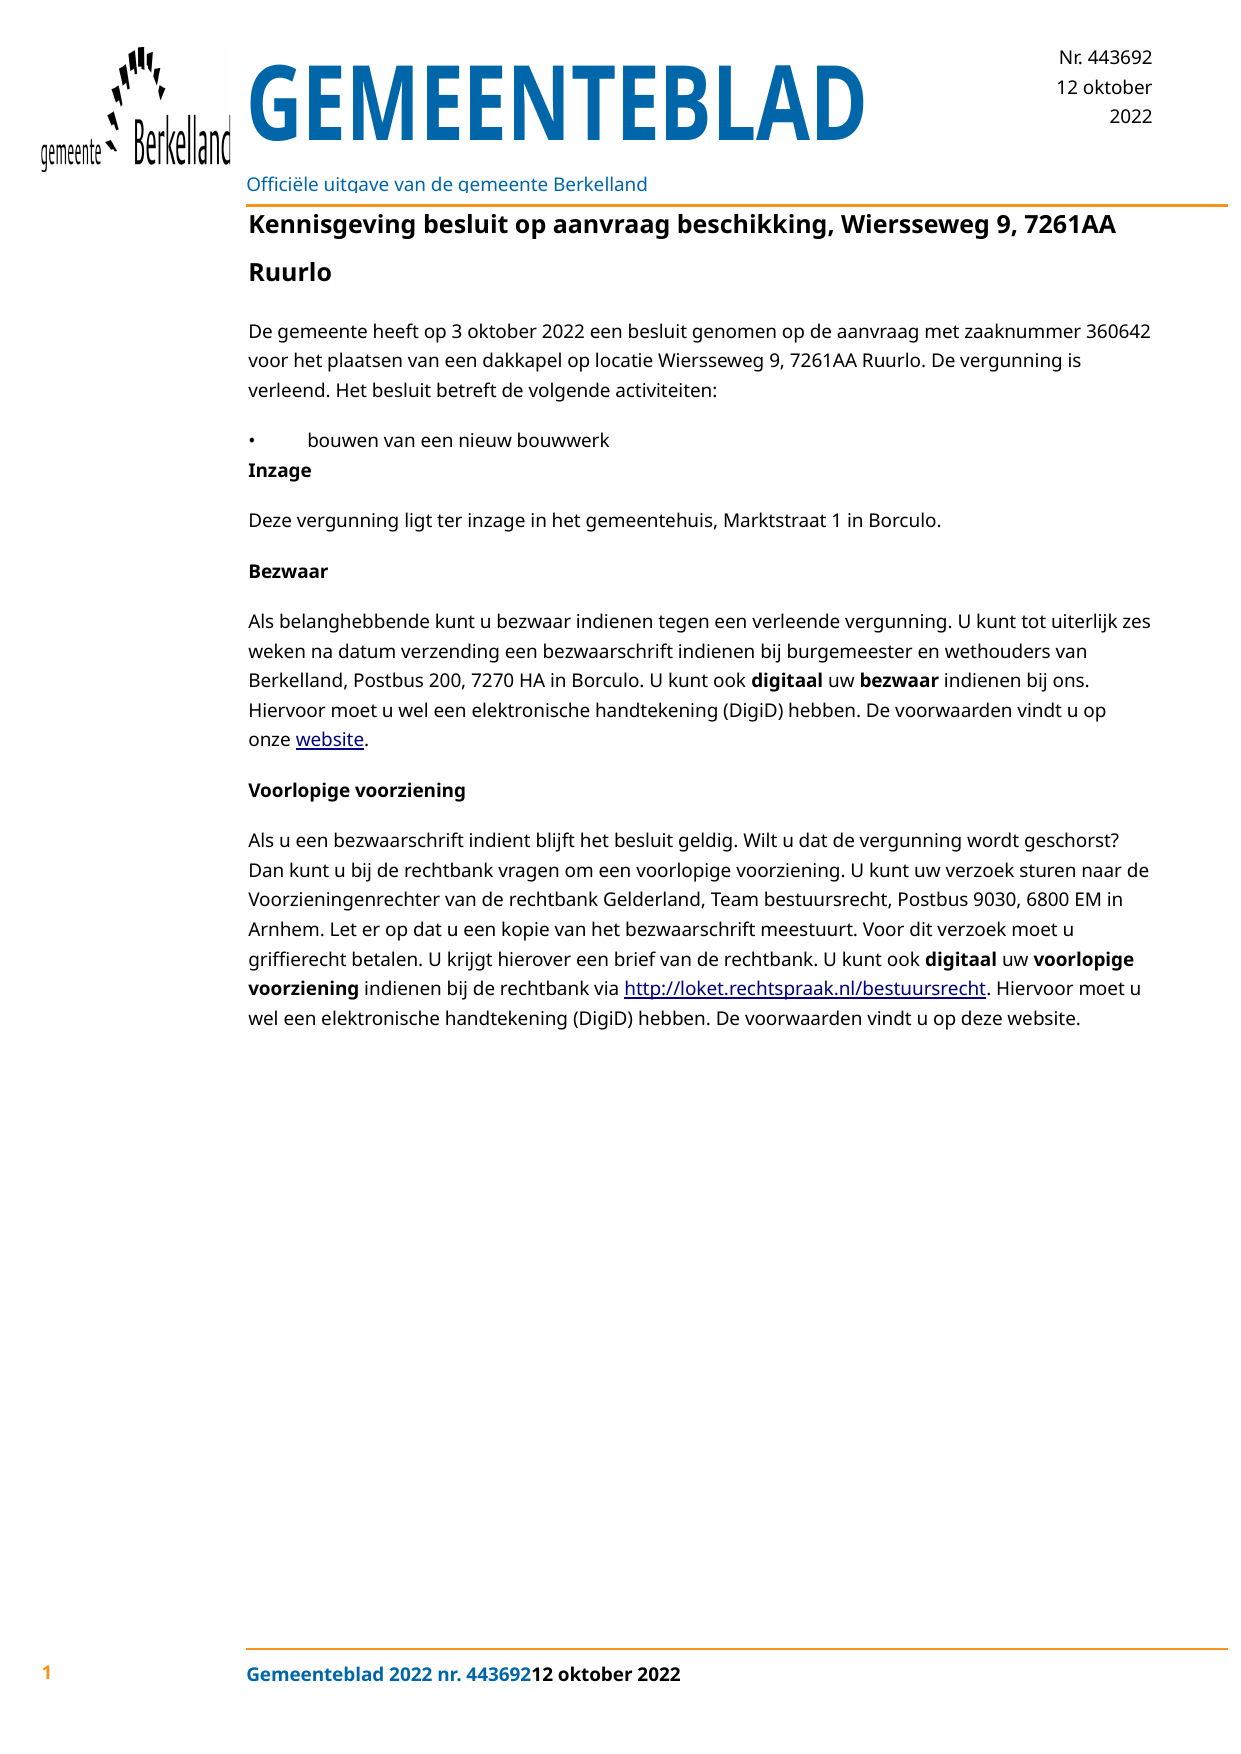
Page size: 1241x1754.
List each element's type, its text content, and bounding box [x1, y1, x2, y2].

text Als belanghebbende kunt u bezwaar indienen tegen een verleende vergunning. U kunt tot uiterlijk zes weken na datum verzending een bezwaarschrift indienen bij burgemeester en wethouders van Berkelland, Postbus 200, 7270 HA in Borculo. U kunt ook digitaal uw bezwaar indienen bij ons. Hiervoor moet u wel een elektronische handtekening (DigiD) hebben. De voorwaarden vindt u op onze website. [248, 608, 1152, 752]
text Deze vergunning ligt ter inzage in het gemeentehuis, Marktstraat 1 in Borculo. [248, 507, 1152, 533]
text Bezwaar [248, 558, 1152, 584]
text Voorlopige voorziening [248, 777, 1152, 803]
text Kennisgeving besluit op aanvraag beschikking, Wiersseweg 9, 7261AA Ruurlo [248, 207, 1152, 288]
text De gemeente heeft op 3 oktober 2022 een besluit genomen op de aanvraag met zaaknummer 360642 voor het plaatsen van een dakkapel op locatie Wiersseweg 9, 7261AA Ruurlo. De vergunning is verleend. Het besluit betreft de volgende activiteiten: [248, 318, 1152, 403]
text Inzage [248, 457, 1152, 483]
text Als u een bezwaarschrift indient blijft het besluit geldig. Wilt u dat de vergunning wordt geschorst? Dan kunt u bij de rechtbank vragen om een voorlopige voorziening. U kunt uw verzoek sturen naar de Voorzieningenrechter van de rechtbank Gelderland, Team bestuursrecht, Postbus 9030, 6800 EM in Arnhem. Let er op dat u een kopie van het bezwaarschrift meestuurt. Voor dit verzoek moet u griffierecht betalen. U krijgt hierover een brief van de rechtbank. U kunt ook digitaal uw voorlopige voorziening indienen bij de rechtbank via http://loket.rechtspraak.nl/bestuursrecht. Hiervoor moet u wel een elektronische handtekening (DigiD) hebben. De voorwaarden vindt u op deze website. [248, 827, 1152, 1031]
picture [41, 47, 231, 172]
list bouwen van een nieuw bouwwerk [248, 427, 1152, 453]
